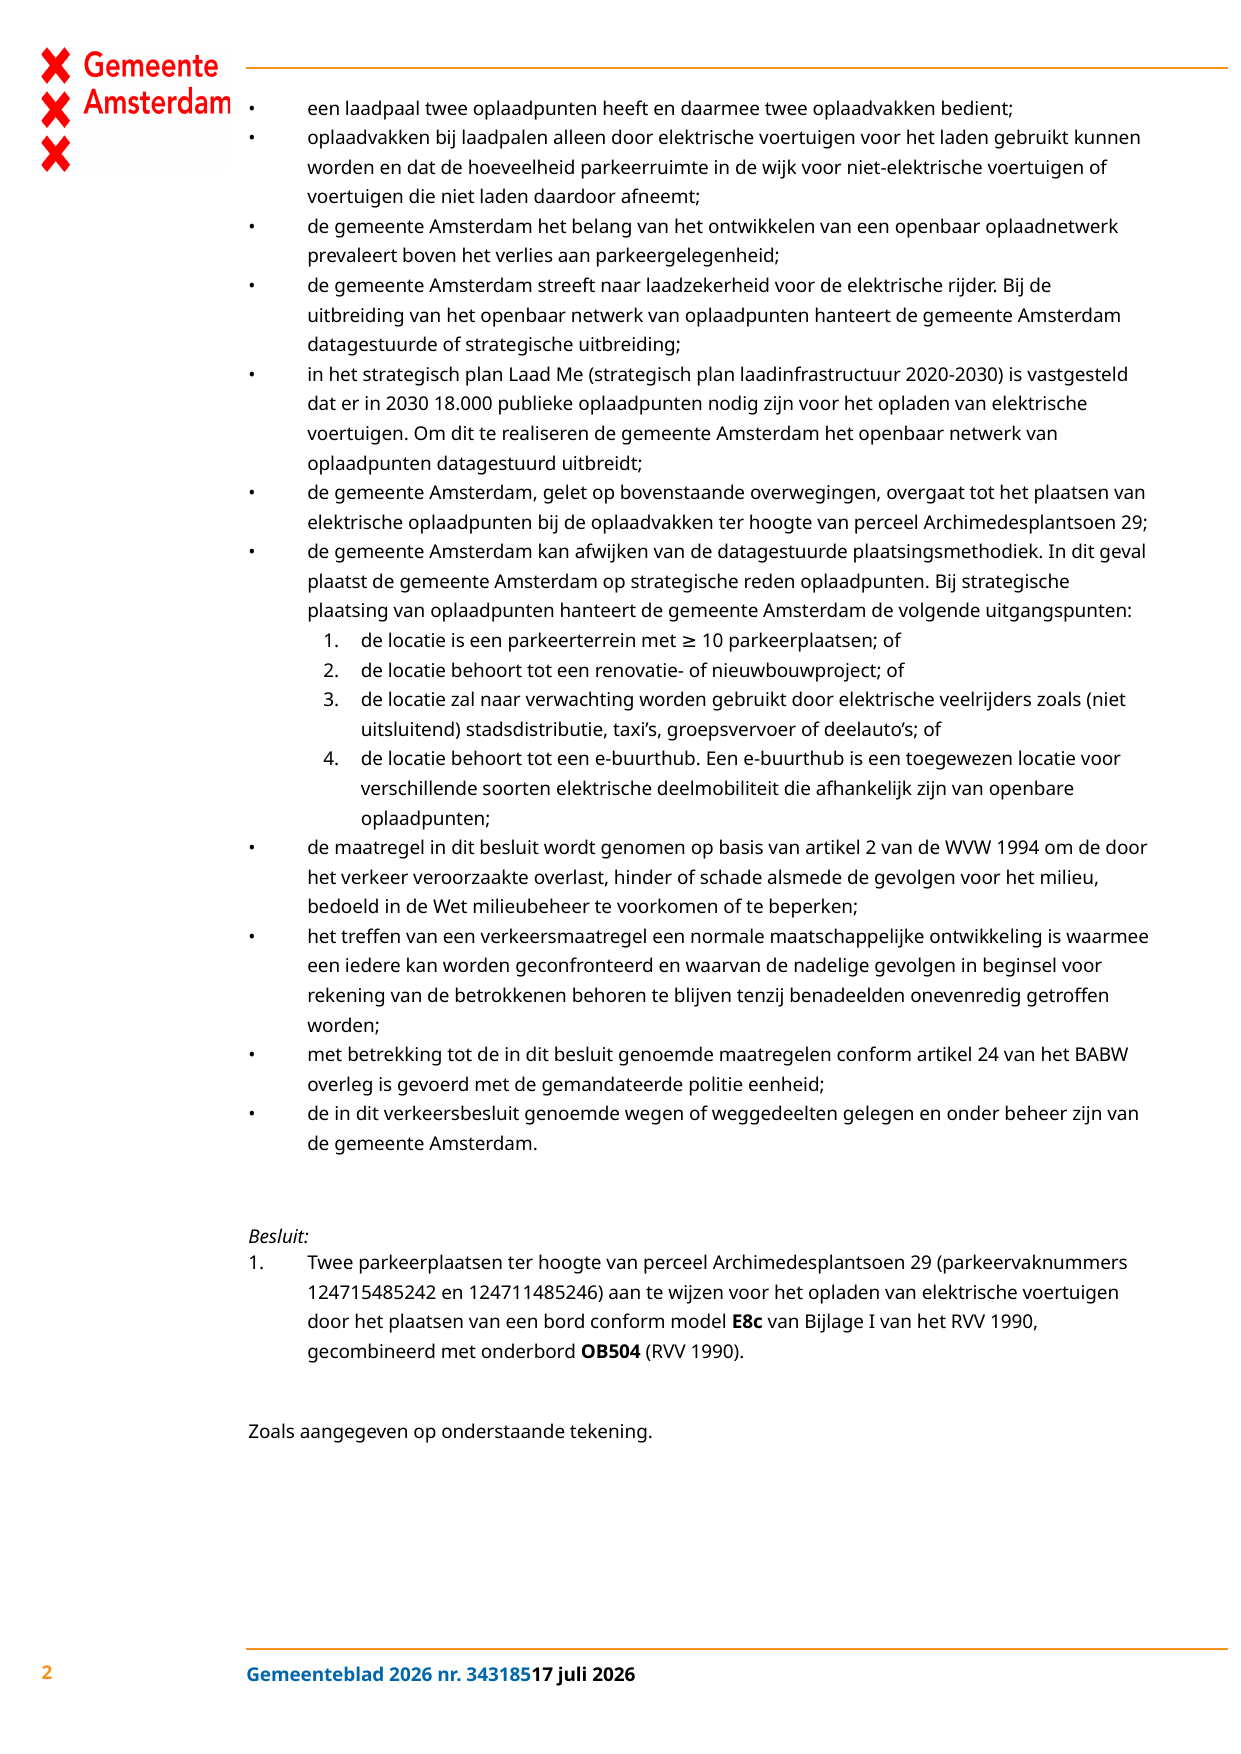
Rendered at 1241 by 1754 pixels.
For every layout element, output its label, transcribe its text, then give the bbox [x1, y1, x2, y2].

list de locatie behoort tot een renovatie- of nieuwbouwproject; of [323, 657, 1152, 683]
list de gemeente Amsterdam het belang van het ontwikkelen van een openbaar oplaadnetwerk prevaleert boven het verlies aan parkeergelegenheid; [248, 213, 1152, 268]
list de gemeente Amsterdam, gelet op bovenstaande overwegingen, overgaat tot het plaatsen van elektrische oplaadpunten bij de oplaadvakken ter hoogte van perceel Archimedesplantsoen 29; [248, 479, 1152, 535]
list de locatie zal naar verwachting worden gebruikt door elektrische veelrijders zoals (niet uitsluitend) stadsdistributie, taxi’s, groepsvervoer of deelauto’s; of [323, 686, 1152, 742]
list de in dit verkeersbesluit genoemde wegen of weggedeelten gelegen en onder beheer zijn van de gemeente Amsterdam. [248, 1101, 1152, 1156]
text Zoals aangegeven op onderstaande tekening. [248, 1418, 1152, 1444]
list de gemeente Amsterdam streeft naar laadzekerheid voor de elektrische rijder. Bij de uitbreiding van het openbaar netwerk van oplaadpunten hanteert de gemeente Amsterdam datagestuurde of strategische uitbreiding; [248, 272, 1152, 357]
text Besluit: [248, 1224, 1152, 1249]
list een laadpaal twee oplaadpunten heeft en daarmee twee oplaadvakken bedient; [248, 95, 1152, 121]
list oplaadvakken bij laadpalen alleen door elektrische voertuigen voor het laden gebruikt kunnen worden en dat de hoeveelheid parkeerruimte in de wijk voor niet-elektrische voertuigen of voertuigen die niet laden daardoor afneemt; [248, 124, 1152, 209]
list het treffen van een verkeersmaatregel een normale maatschappelijke ontwikkeling is waarmee een iedere kan worden geconfronteerd en waarvan de nadelige gevolgen in beginsel voor rekening van de betrokkenen behoren te blijven tenzij benadeelden onevenredig getroffen worden; [248, 923, 1152, 1038]
list Twee parkeerplaatsen ter hoogte van perceel Archimedesplantsoen 29 (parkeervaknummers 124715485242 en 124711485246) aan te wijzen voor het opladen van elektrische voertuigen door het plaatsen van een bord conform model E8c van Bijlage I van het RVV 1990, gecombineerd met onderbord OB504 (RVV 1990). [248, 1249, 1152, 1364]
list de maatregel in dit besluit wordt genomen op basis van artikel 2 van de WVW 1994 om de door het verkeer veroorzaakte overlast, hinder of schade alsmede de gevolgen voor het milieu, bedoeld in de Wet milieubeheer te voorkomen of te beperken; [248, 834, 1152, 919]
list met betrekking tot de in dit besluit genoemde maatregelen conform artikel 24 van het BABW overleg is gevoerd met de gemandateerde politie eenheid; [248, 1041, 1152, 1097]
list in het strategisch plan Laad Me (strategisch plan laadinfrastructuur 2020-2030) is vastgesteld dat er in 2030 18.000 publieke oplaadpunten nodig zijn voor het opladen van elektrische voertuigen. Om dit te realiseren de gemeente Amsterdam het openbaar netwerk van oplaadpunten datagestuurd uitbreidt; [248, 361, 1152, 476]
list de locatie behoort tot een e-buurthub. Een e-buurthub is een toegewezen locatie voor verschillende soorten elektrische deelmobiliteit die afhankelijk zijn van openbare oplaadpunten; [323, 746, 1152, 831]
list de locatie is een parkeerterrein met ≥ 10 parkeerplaatsen; of [323, 627, 1152, 653]
picture [41, 47, 231, 172]
list de gemeente Amsterdam kan afwijken van de datagestuurde plaatsingsmethodiek. In dit geval plaatst de gemeente Amsterdam op strategische reden oplaadpunten. Bij strategische plaatsing van oplaadpunten hanteert de gemeente Amsterdam de volgende uitgangspunten: [248, 538, 1152, 623]
